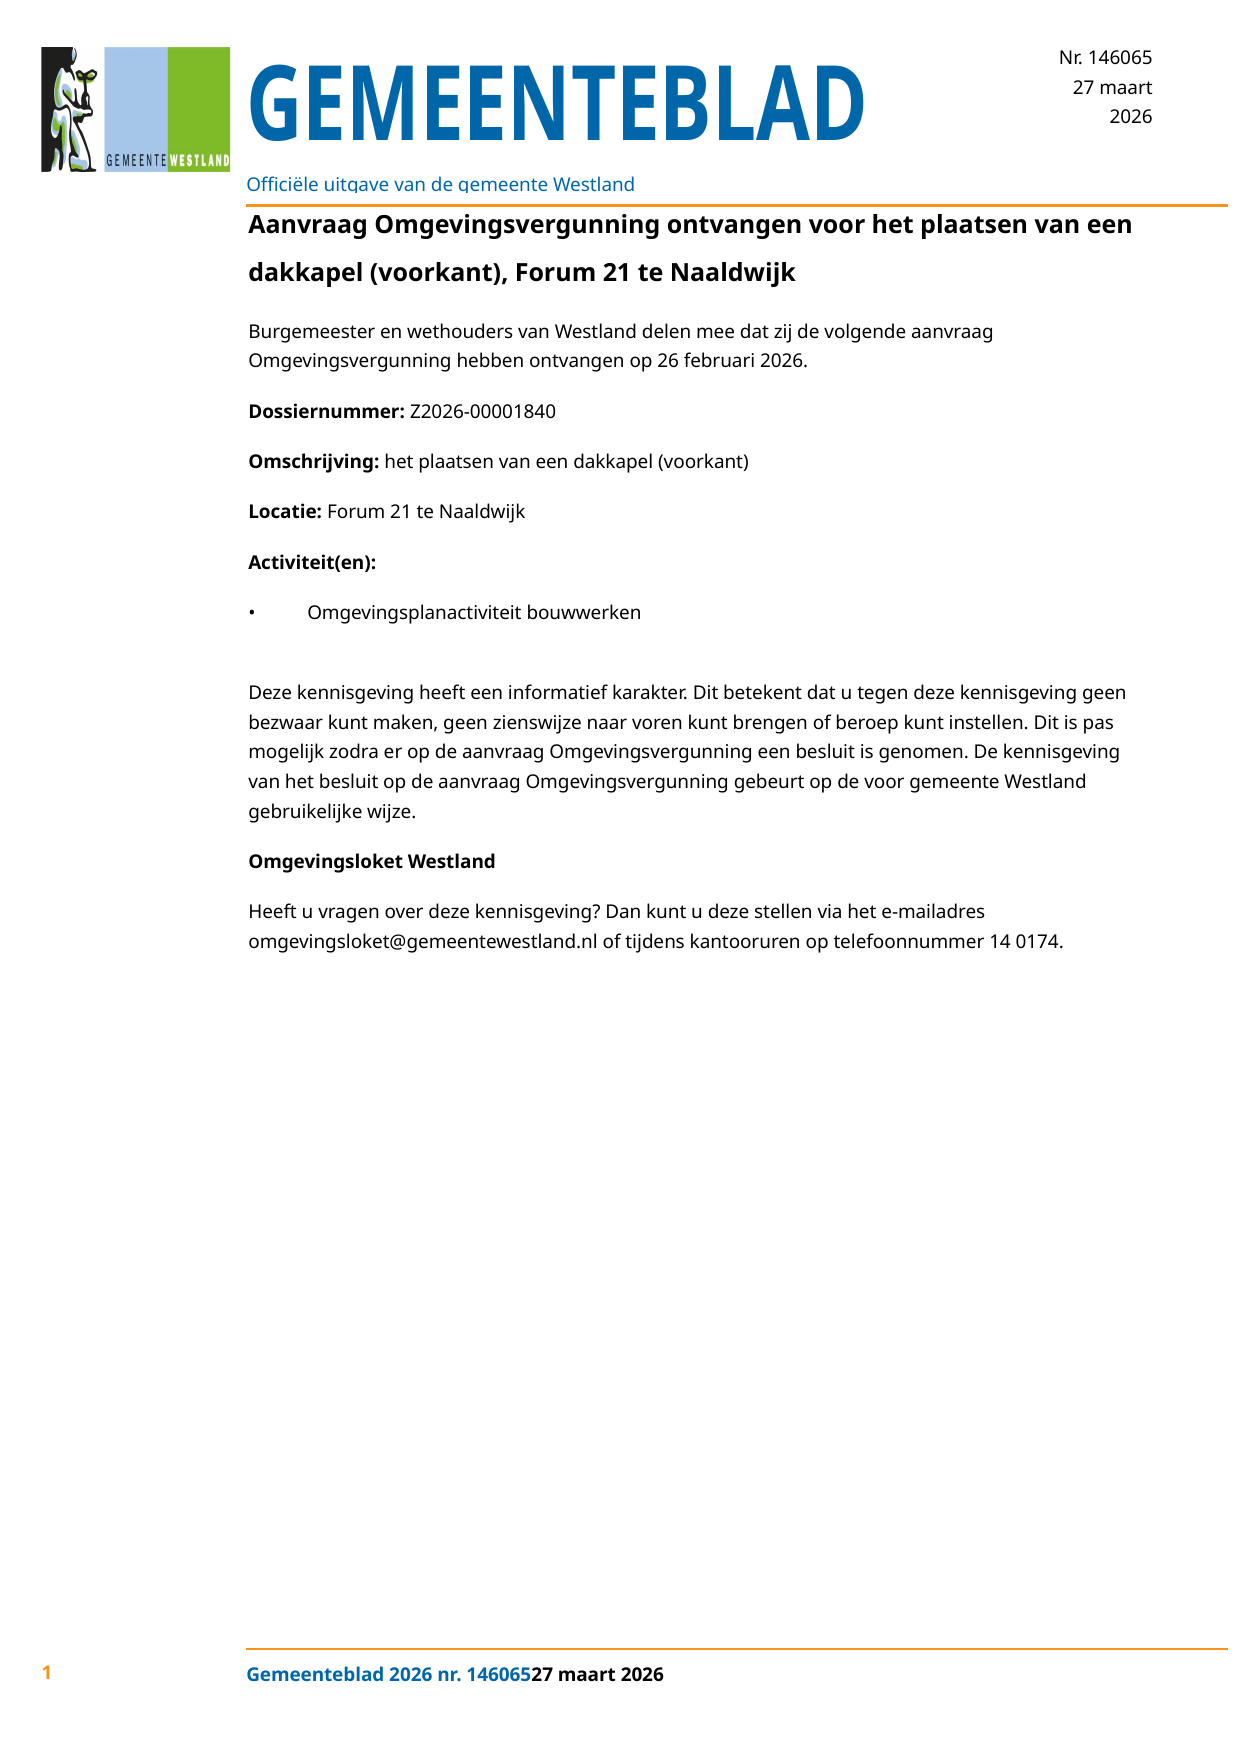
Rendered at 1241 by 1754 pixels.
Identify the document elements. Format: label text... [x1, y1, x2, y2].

list Omgevingsplanactiviteit bouwwerken [248, 599, 1152, 625]
text Activiteit(en): [248, 549, 1152, 575]
picture [41, 47, 231, 172]
text Locatie: Forum 21 te Naaldwijk [248, 499, 1152, 524]
text Deze kennisgeving heeft een informatief karakter. Dit betekent dat u tegen deze kennisgeving geen bezwaar kunt maken, geen zienswijze naar voren kunt brengen of beroep kunt instellen. Dit is pas mogelijk zodra er op de aanvraag Omgevingsvergunning een besluit is genomen. De kennisgeving van het besluit op de aanvraag Omgevingsvergunning gebeurt op de voor gemeente Westland gebruikelijke wijze. [248, 679, 1152, 824]
text Omgevingsloket Westland [248, 848, 1152, 874]
text Dossiernummer: Z2026-00001840 [248, 398, 1152, 424]
text Heeft u vragen over deze kennisgeving? Dan kunt u deze stellen via het e-mailadres omgevingsloket@gemeentewestland.nl of tijdens kantooruren op telefoonnummer 14 0174. [248, 899, 1152, 954]
text Aanvraag Omgevingsvergunning ontvangen voor het plaatsen van een dakkapel (voorkant), Forum 21 te Naaldwijk [248, 207, 1152, 288]
text Omschrijving: het plaatsen van een dakkapel (voorkant) [248, 448, 1152, 474]
text Burgemeester en wethouders van Westland delen mee dat zij de volgende aanvraag Omgevingsvergunning hebben ontvangen op 26 februari 2026. [248, 318, 1152, 373]
